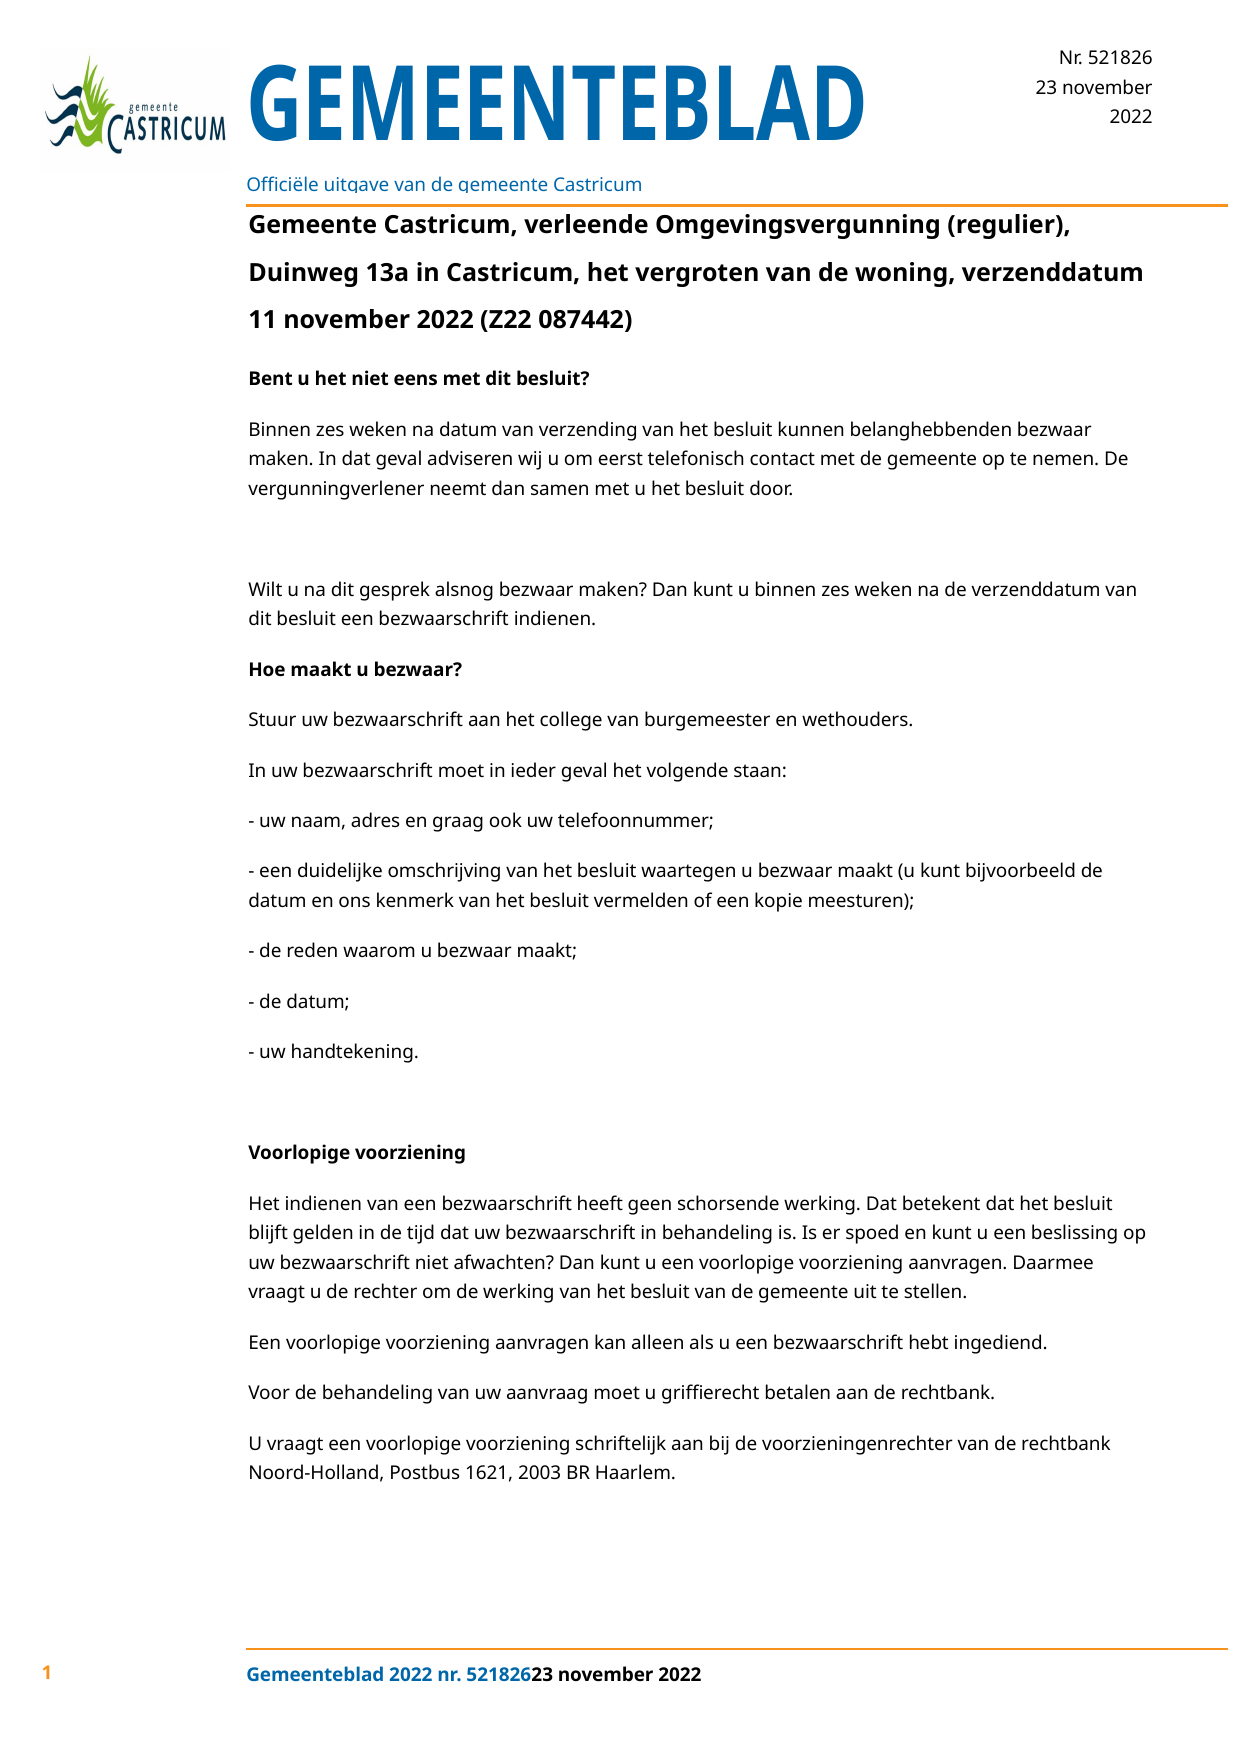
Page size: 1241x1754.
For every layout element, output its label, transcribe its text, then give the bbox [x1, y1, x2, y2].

text - uw naam, adres en graag ook uw telefoonnummer; [248, 807, 1152, 833]
text - een duidelijke omschrijving van het besluit waartegen u bezwaar maakt (u kunt bijvoorbeeld de datum en ons kenmerk van het besluit vermelden of een kopie meesturen); [248, 858, 1152, 913]
text Gemeente Castricum, verleende Omgevingsvergunning (regulier), Duinweg 13a in Castricum, het vergroten van de woning, verzenddatum 11 november 2022 (Z22 087442) [248, 207, 1152, 336]
text In uw bezwaarschrift moet in ieder geval het volgende staan: [248, 757, 1152, 782]
text Binnen zes weken na datum van verzending van het besluit kunnen belanghebbenden bezwaar maken. In dat geval adviseren wij u om eerst telefonisch contact met de gemeente op te nemen. De vergunningverlener neemt dan samen met u het besluit door. [248, 416, 1152, 501]
text Het indienen van een bezwaarschrift heeft geen schorsende werking. Dat betekent dat het besluit blijft gelden in de tijd dat uw bezwaarschrift in behandeling is. Is er spoed en kunt u een beslissing op uw bezwaarschrift niet afwachten? Dan kunt u een voorlopige voorziening aanvragen. Daarmee vraagt u de rechter om de werking van het besluit van de gemeente uit te stellen. [248, 1190, 1152, 1304]
text Stuur uw bezwaarschrift aan het college van burgemeester en wethouders. [248, 706, 1152, 732]
text Voor de behandeling van uw aanvraag moet u griffierecht betalen aan de rechtbank. [248, 1379, 1152, 1405]
text - uw handtekening. [248, 1038, 1152, 1064]
text - de reden waarom u bezwaar maakt; [248, 938, 1152, 963]
text Een voorlopige voorziening aanvragen kan alleen als u een bezwaarschrift hebt ingediend. [248, 1329, 1152, 1354]
text Bent u het niet eens met dit besluit? [248, 366, 1152, 391]
text Voorlopige voorziening [248, 1139, 1152, 1165]
text Wilt u na dit gesprek alsnog bezwaar maken? Dan kunt u binnen zes weken na de verzenddatum van dit besluit een bezwaarschrift indienen. [248, 576, 1152, 631]
text - de datum; [248, 988, 1152, 1014]
picture [41, 47, 231, 172]
text Hoe maakt u bezwaar? [248, 656, 1152, 682]
text U vraagt een voorlopige voorziening schriftelijk aan bij de voorzieningenrechter van de rechtbank Noord-Holland, Postbus 1621, 2003 BR Haarlem. [248, 1430, 1152, 1485]
